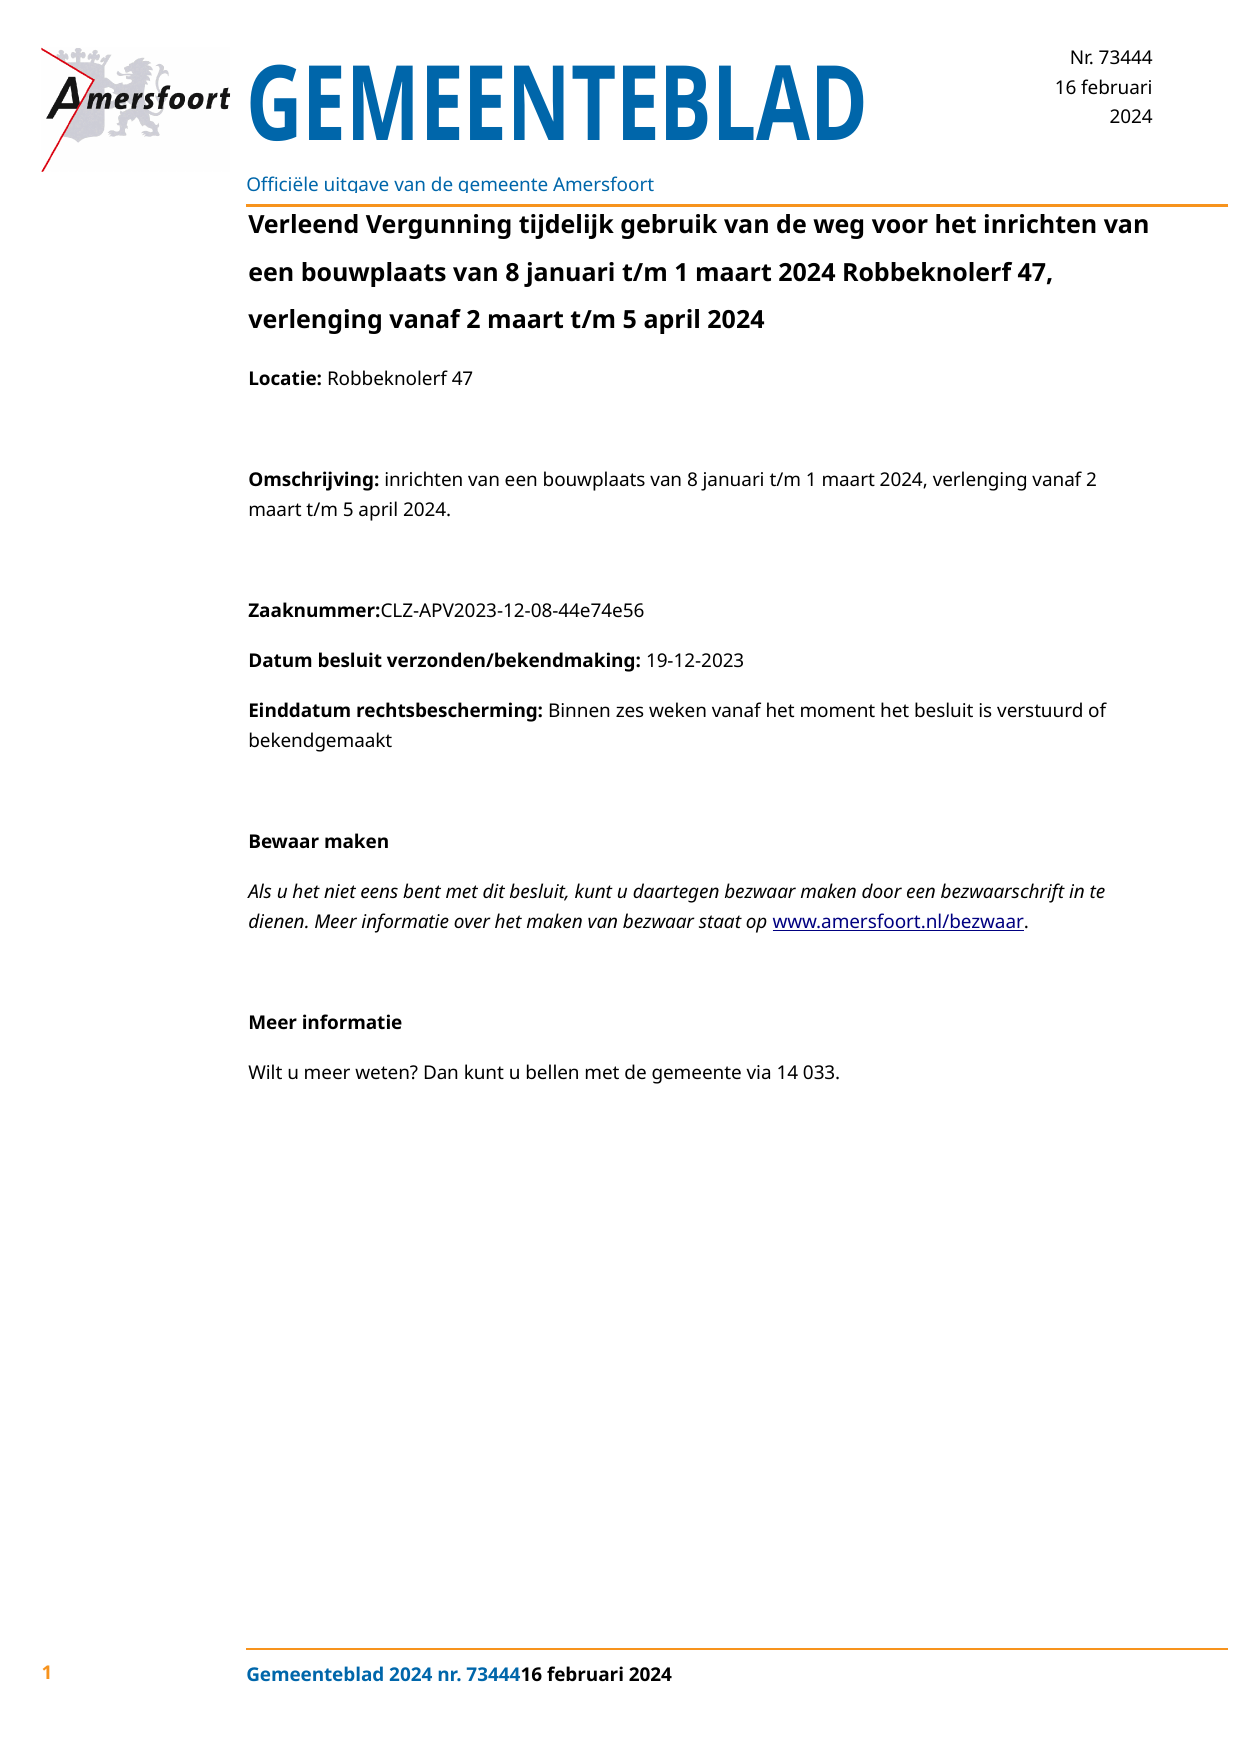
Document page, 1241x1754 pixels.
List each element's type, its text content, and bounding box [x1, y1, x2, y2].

text Locatie: Robbeknolerf 47 [248, 366, 1152, 391]
text Bewaar maken [248, 828, 1152, 854]
text Einddatum rechtsbescherming: Binnen zes weken vanaf het moment het besluit is verstuurd of bekendgemaakt [248, 698, 1152, 753]
picture [41, 47, 231, 172]
text Verleend Vergunning tijdelijk gebruik van de weg voor het inrichten van een bouwplaats van 8 januari t/m 1 maart 2024 Robbeknolerf 47, verlenging vanaf 2 maart t/m 5 april 2024 [248, 207, 1152, 336]
text Als u het niet eens bent met dit besluit, kunt u daartegen bezwaar maken door een bezwaarschrift in te dienen. Meer informatie over het maken van bezwaar staat op www.amersfoort.nl/bezwaar. [248, 878, 1152, 934]
text Omschrijving: inrichten van een bouwplaats van 8 januari t/m 1 maart 2024, verlenging vanaf 2 maart t/m 5 april 2024. [248, 466, 1152, 522]
text Zaaknummer:CLZ-APV2023-12-08-44e74e56 [248, 597, 1152, 622]
text Datum besluit verzonden/bekendmaking: 19-12-2023 [248, 647, 1152, 673]
text Wilt u meer weten? Dan kunt u bellen met de gemeente via 14 033. [248, 1059, 1152, 1085]
text Meer informatie [248, 1009, 1152, 1034]
